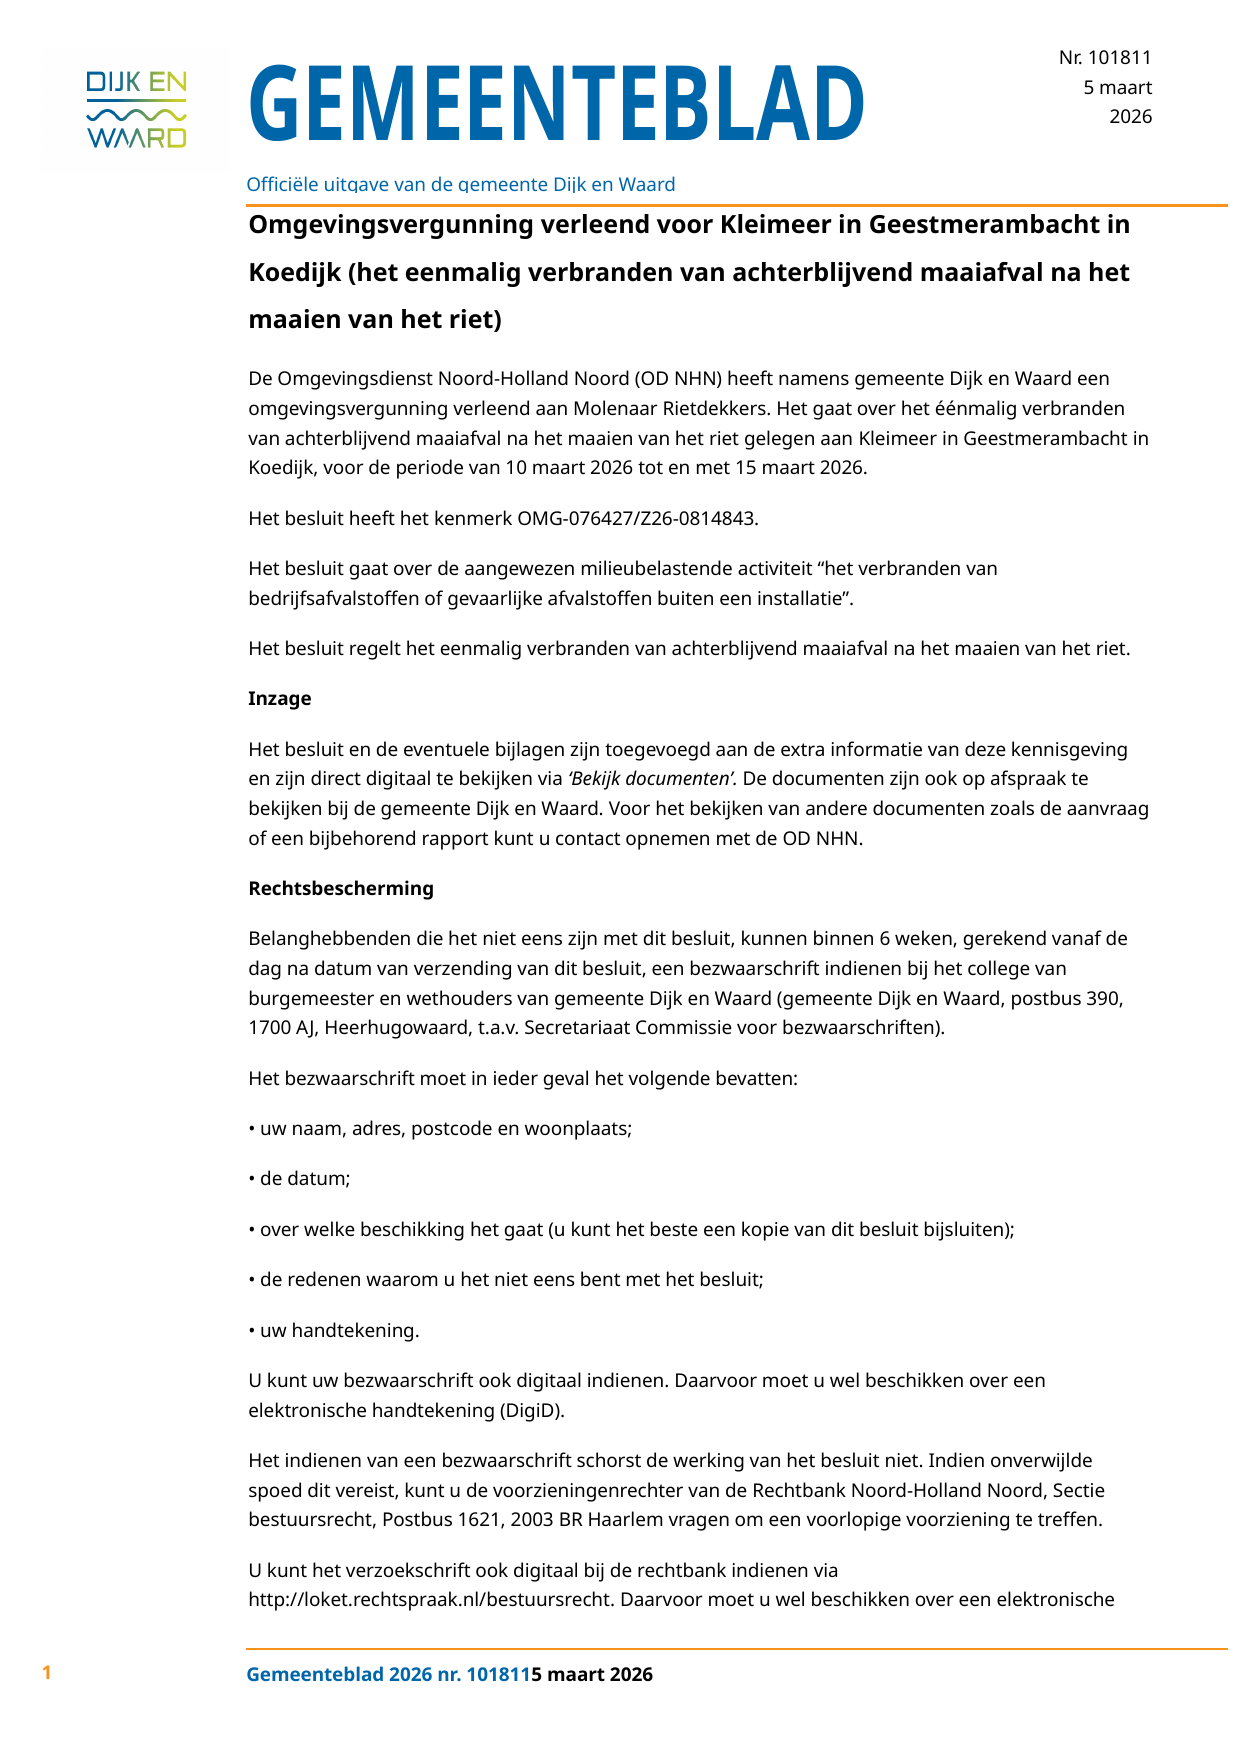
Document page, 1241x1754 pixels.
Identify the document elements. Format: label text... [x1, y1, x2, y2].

text U kunt uw bezwaarschrift ook digitaal indienen. Daarvoor moet u wel beschikken over een elektronische handtekening (DigiD). [248, 1367, 1152, 1422]
text • uw naam, adres, postcode en woonplaats; [248, 1115, 1152, 1141]
text Inzage [248, 686, 1152, 711]
text Rechtsbescherming [248, 875, 1152, 901]
text Het besluit en de eventuele bijlagen zijn toegevoegd aan de extra informatie van deze kennisgeving en zijn direct digitaal te bekijken via ‘Bekijk documenten’. De documenten zijn ook op afspraak te bekijken bij de gemeente Dijk en Waard. Voor het bekijken van andere documenten zoals de aanvraag of een bijbehorend rapport kunt u contact opnemen met de OD NHN. [248, 736, 1152, 850]
text Het besluit gaat over de aangewezen milieubelastende activiteit “het verbranden van bedrijfsafvalstoffen of gevaarlijke afvalstoffen buiten een installatie”. [248, 555, 1152, 610]
text • de datum; [248, 1166, 1152, 1191]
text U kunt het verzoekschrift ook digitaal bij de rechtbank indienen via http://loket.rechtspraak.nl/bestuursrecht. Daarvoor moet u wel beschikken over een elektronische [248, 1557, 1152, 1612]
text Het besluit regelt het eenmalig verbranden van achterblijvend maaiafval na het maaien van het riet. [248, 635, 1152, 661]
text Omgevingsvergunning verleend voor Kleimeer in Geestmerambacht in Koedijk (het eenmalig verbranden van achterblijvend maaiafval na het maaien van het riet) [248, 207, 1152, 336]
picture [41, 47, 231, 172]
text • de redenen waarom u het niet eens bent met het besluit; [248, 1266, 1152, 1292]
text De Omgevingsdienst Noord-Holland Noord (OD NHN) heeft namens gemeente Dijk en Waard een omgevingsvergunning verleend aan Molenaar Rietdekkers. Het gaat over het éénmalig verbranden van achterblijvend maaiafval na het maaien van het riet gelegen aan Kleimeer in Geestmerambacht in Koedijk, voor de periode van 10 maart 2026 tot en met 15 maart 2026. [248, 366, 1152, 480]
text Het besluit heeft het kenmerk OMG-076427/Z26-0814843. [248, 505, 1152, 530]
text Het indienen van een bezwaarschrift schorst de werking van het besluit niet. Indien onverwijlde spoed dit vereist, kunt u de voorzieningenrechter van de Rechtbank Noord-Holland Noord, Sectie bestuursrecht, Postbus 1621, 2003 BR Haarlem vragen om een voorlopige voorziening te treffen. [248, 1447, 1152, 1532]
text • uw handtekening. [248, 1317, 1152, 1342]
text Het bezwaarschrift moet in ieder geval het volgende bevatten: [248, 1065, 1152, 1090]
text Belanghebbenden die het niet eens zijn met dit besluit, kunnen binnen 6 weken, gerekend vanaf de dag na datum van verzending van dit besluit, een bezwaarschrift indienen bij het college van burgemeester en wethouders van gemeente Dijk en Waard (gemeente Dijk en Waard, postbus 390, 1700 AJ, Heerhugowaard, t.a.v. Secretariaat Commissie voor bezwaarschriften). [248, 926, 1152, 1040]
text • over welke beschikking het gaat (u kunt het beste een kopie van dit besluit bijsluiten); [248, 1216, 1152, 1242]
